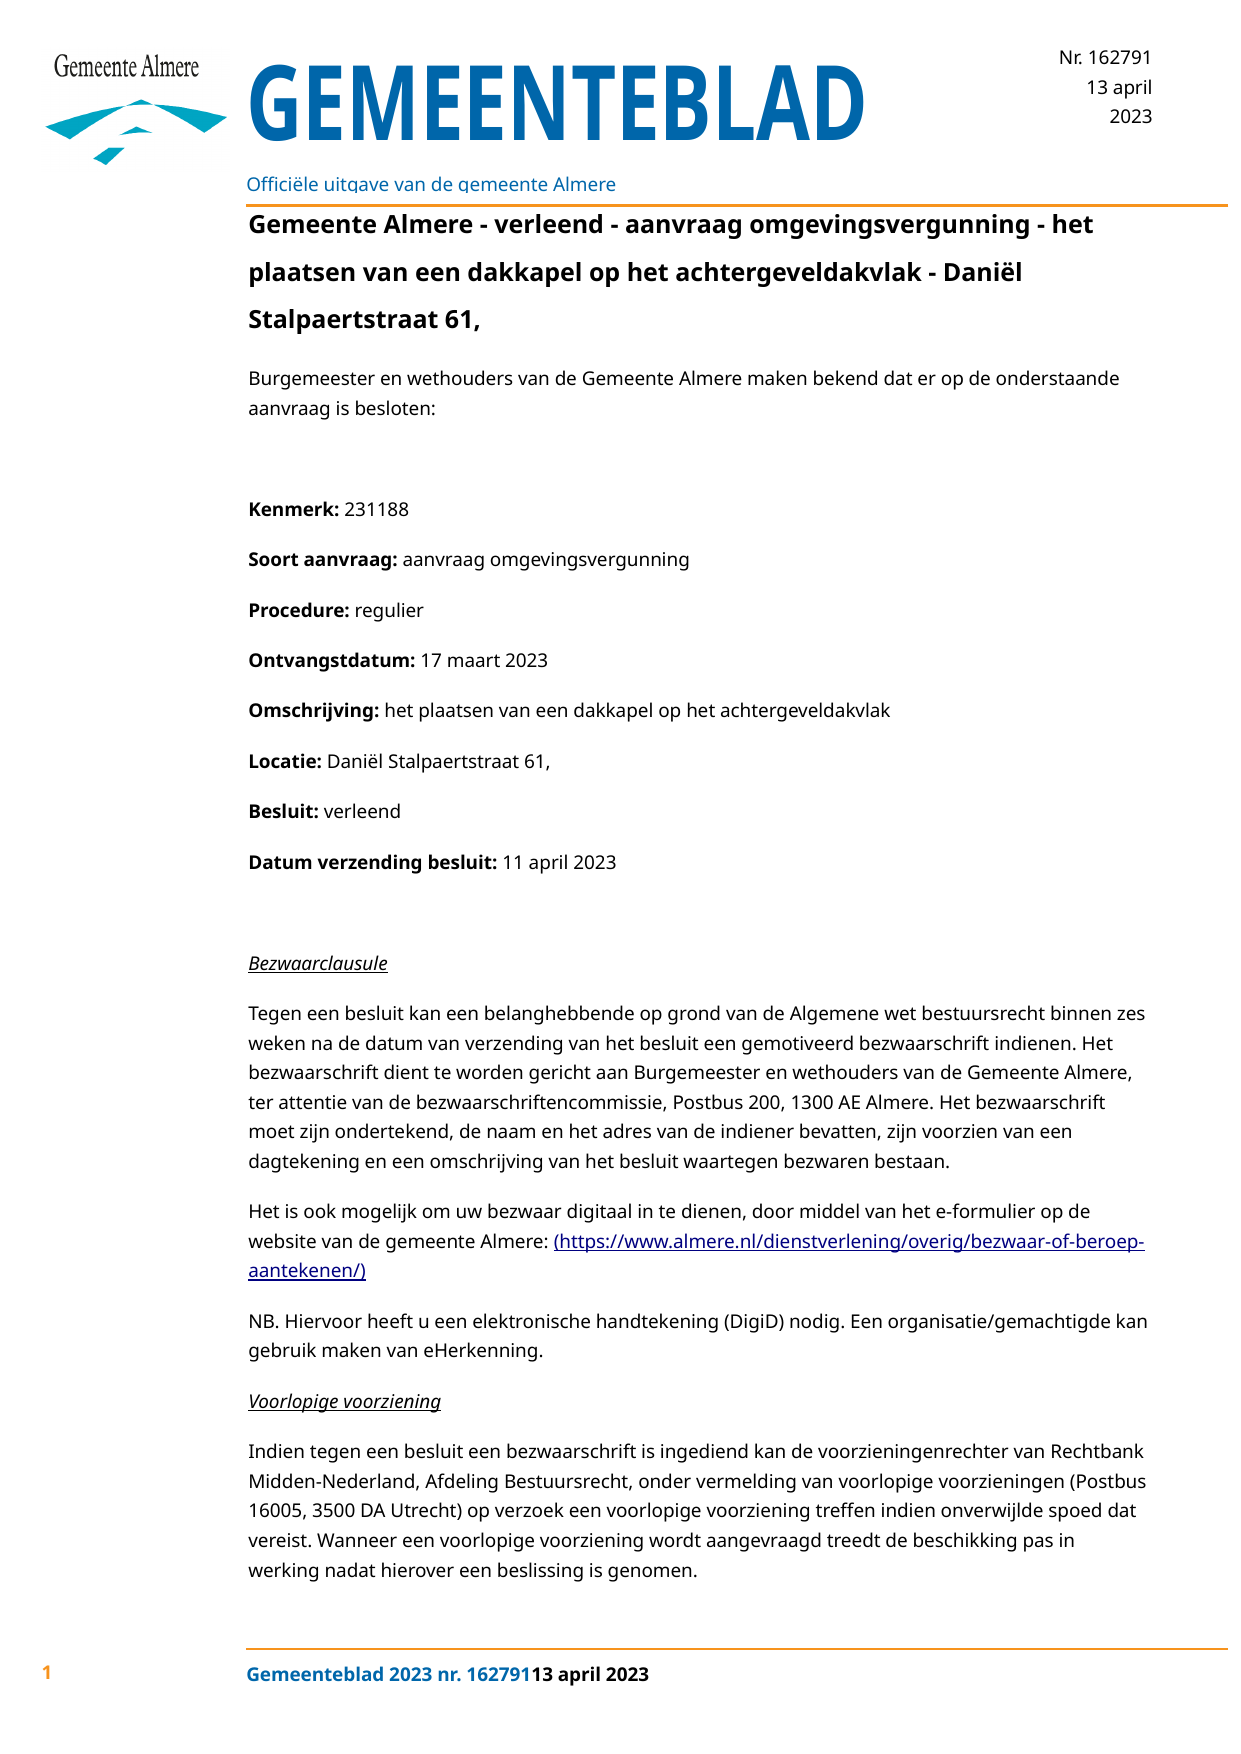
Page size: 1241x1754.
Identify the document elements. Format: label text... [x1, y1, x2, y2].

text Locatie: Daniël Stalpaertstraat 61, [248, 748, 1152, 774]
text Tegen een besluit kan een belanghebbende op grond van de Algemene wet bestuursrecht binnen zes weken na de datum van verzending van het besluit een gemotiveerd bezwaarschrift indienen. Het bezwaarschrift dient te worden gericht aan Burgemeester en wethouders van de Gemeente Almere, ter attentie van de bezwaarschriftencommissie, Postbus 200, 1300 AE Almere. Het bezwaarschrift moet zijn ondertekend, de naam en het adres van de indiener bevatten, zijn voorzien van een dagtekening en een omschrijving van het besluit waartegen bezwaren bestaan. [248, 1000, 1152, 1174]
text Burgemeester en wethouders van de Gemeente Almere maken bekend dat er op de onderstaande aanvraag is besloten: [248, 366, 1152, 421]
text Datum verzending besluit: 11 april 2023 [248, 849, 1152, 874]
text Indien tegen een besluit een bezwaarschrift is ingediend kan de voorzieningenrechter van Rechtbank Midden-Nederland, Afdeling Bestuursrecht, onder vermelding van voorlopige voorzieningen (Postbus 16005, 3500 DA Utrecht) op verzoek een voorlopige voorziening treffen indien onverwijlde spoed dat vereist. Wanneer een voorlopige voorziening wordt aangevraagd treedt de beschikking pas in werking nadat hierover een beslissing is genomen. [248, 1438, 1152, 1582]
text Procedure: regulier [248, 597, 1152, 622]
text Het is ook mogelijk om uw bezwaar digitaal in te dienen, door middel van het e-formulier op de website van de gemeente Almere: (https://www.almere.nl/dienstverlening/overig/bezwaar-of-beroep-aantekenen/) [248, 1198, 1152, 1283]
picture [41, 47, 231, 172]
text NB. Hiervoor heeft u een elektronische handtekening (DigiD) nodig. Een organisatie/gemachtigde kan gebruik maken van eHerkenning. [248, 1308, 1152, 1363]
text Voorlopige voorziening [248, 1388, 1152, 1414]
text Ontvangstdatum: 17 maart 2023 [248, 647, 1152, 673]
text Gemeente Almere - verleend - aanvraag omgevingsvergunning - het plaatsen van een dakkapel op het achtergeveldakvlak - Daniël Stalpaertstraat 61, [248, 207, 1152, 336]
text Besluit: verleend [248, 798, 1152, 824]
text Soort aanvraag: aanvraag omgevingsvergunning [248, 546, 1152, 572]
text Kenmerk: 231188 [248, 496, 1152, 522]
text Omschrijving: het plaatsen van een dakkapel op het achtergeveldakvlak [248, 698, 1152, 723]
text Bezwaarclausule [248, 950, 1152, 975]
